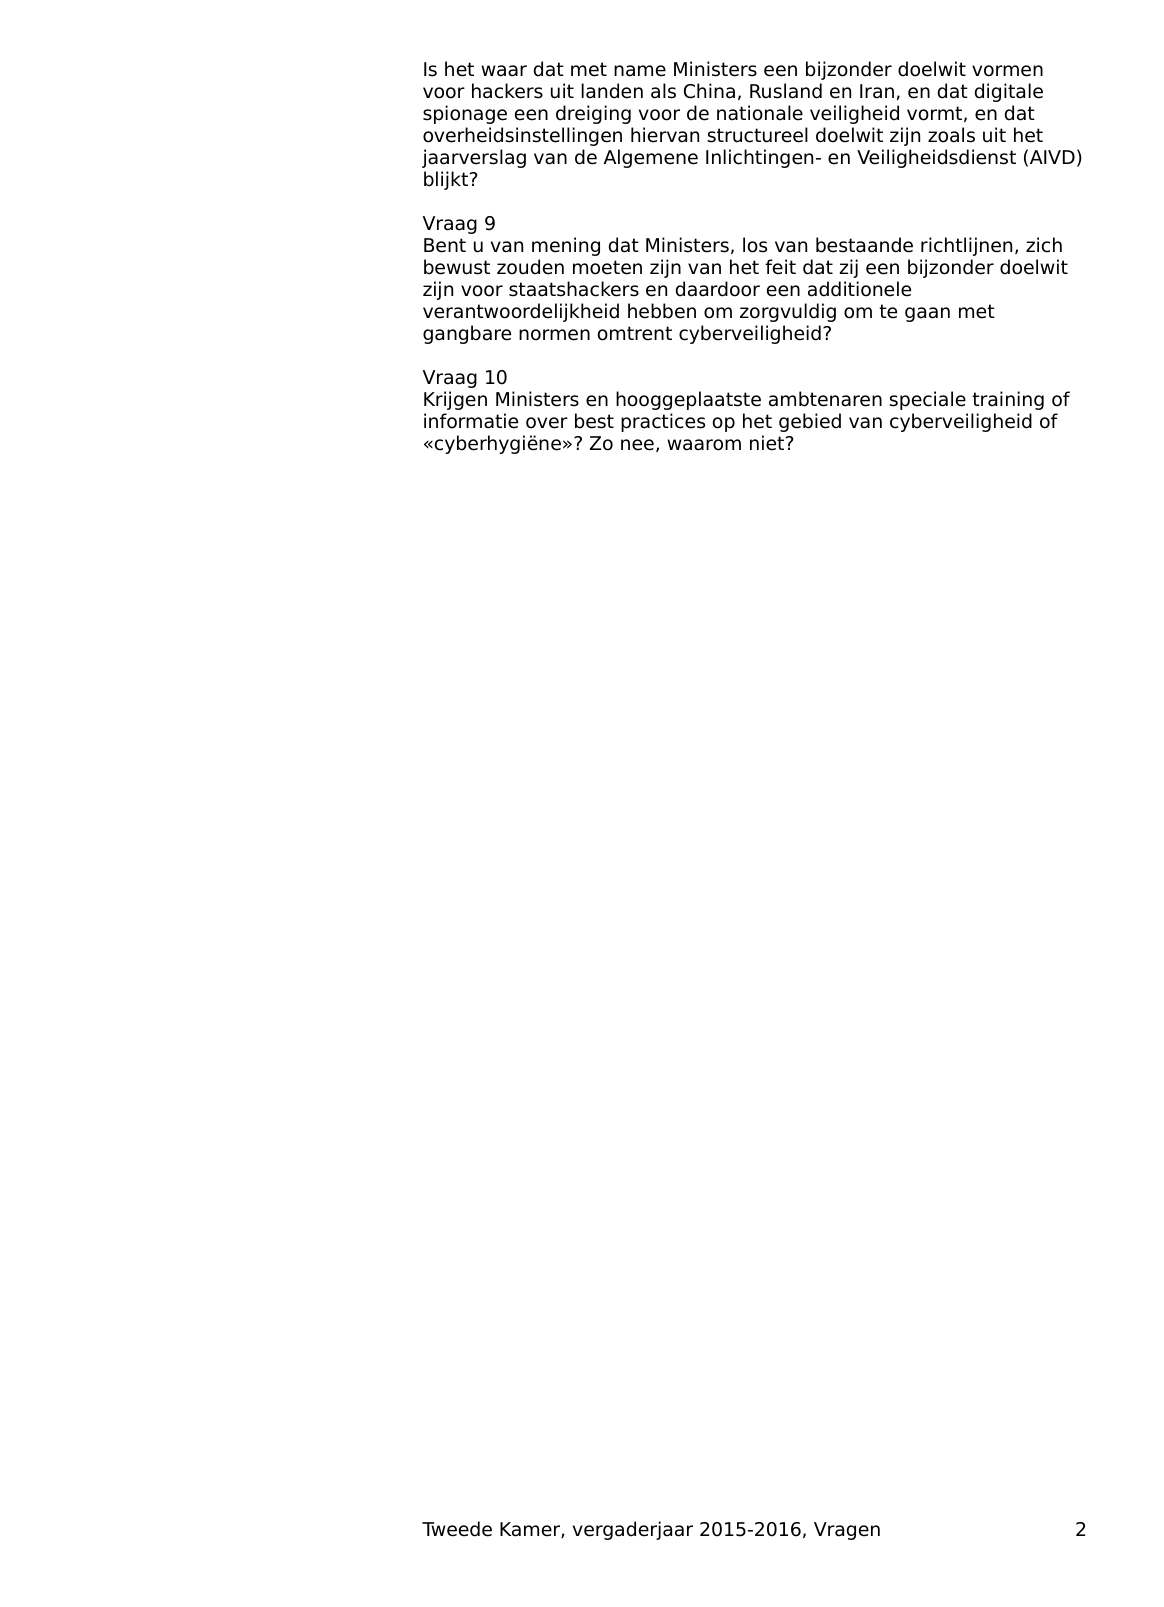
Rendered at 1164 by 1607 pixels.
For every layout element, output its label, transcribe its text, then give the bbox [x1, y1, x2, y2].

text Vraag 10 [422, 367, 1087, 389]
text Krijgen Ministers en hooggeplaatste ambtenaren speciale training of informatie over best practices op het gebied van cyberveiligheid of «cyberhygiëne»? Zo nee, waarom niet? [422, 389, 1087, 455]
text Is het waar dat met name Ministers een bijzonder doelwit vormen voor hackers uit landen als China, Rusland en Iran, en dat digitale spionage een dreiging voor de nationale veiligheid vormt, en dat overheidsinstellingen hiervan structureel doelwit zijn zoals uit het jaarverslag van de Algemene Inlichtingen- en Veiligheidsdienst (AIVD) blijkt? [422, 59, 1087, 191]
text Vraag 9 [422, 213, 1087, 235]
text Bent u van mening dat Ministers, los van bestaande richtlijnen, zich bewust zouden moeten zijn van het feit dat zij een bijzonder doelwit zijn voor staatshackers en daardoor een additionele verantwoordelijkheid hebben om zorgvuldig om te gaan met gangbare normen omtrent cyberveiligheid? [422, 235, 1087, 345]
